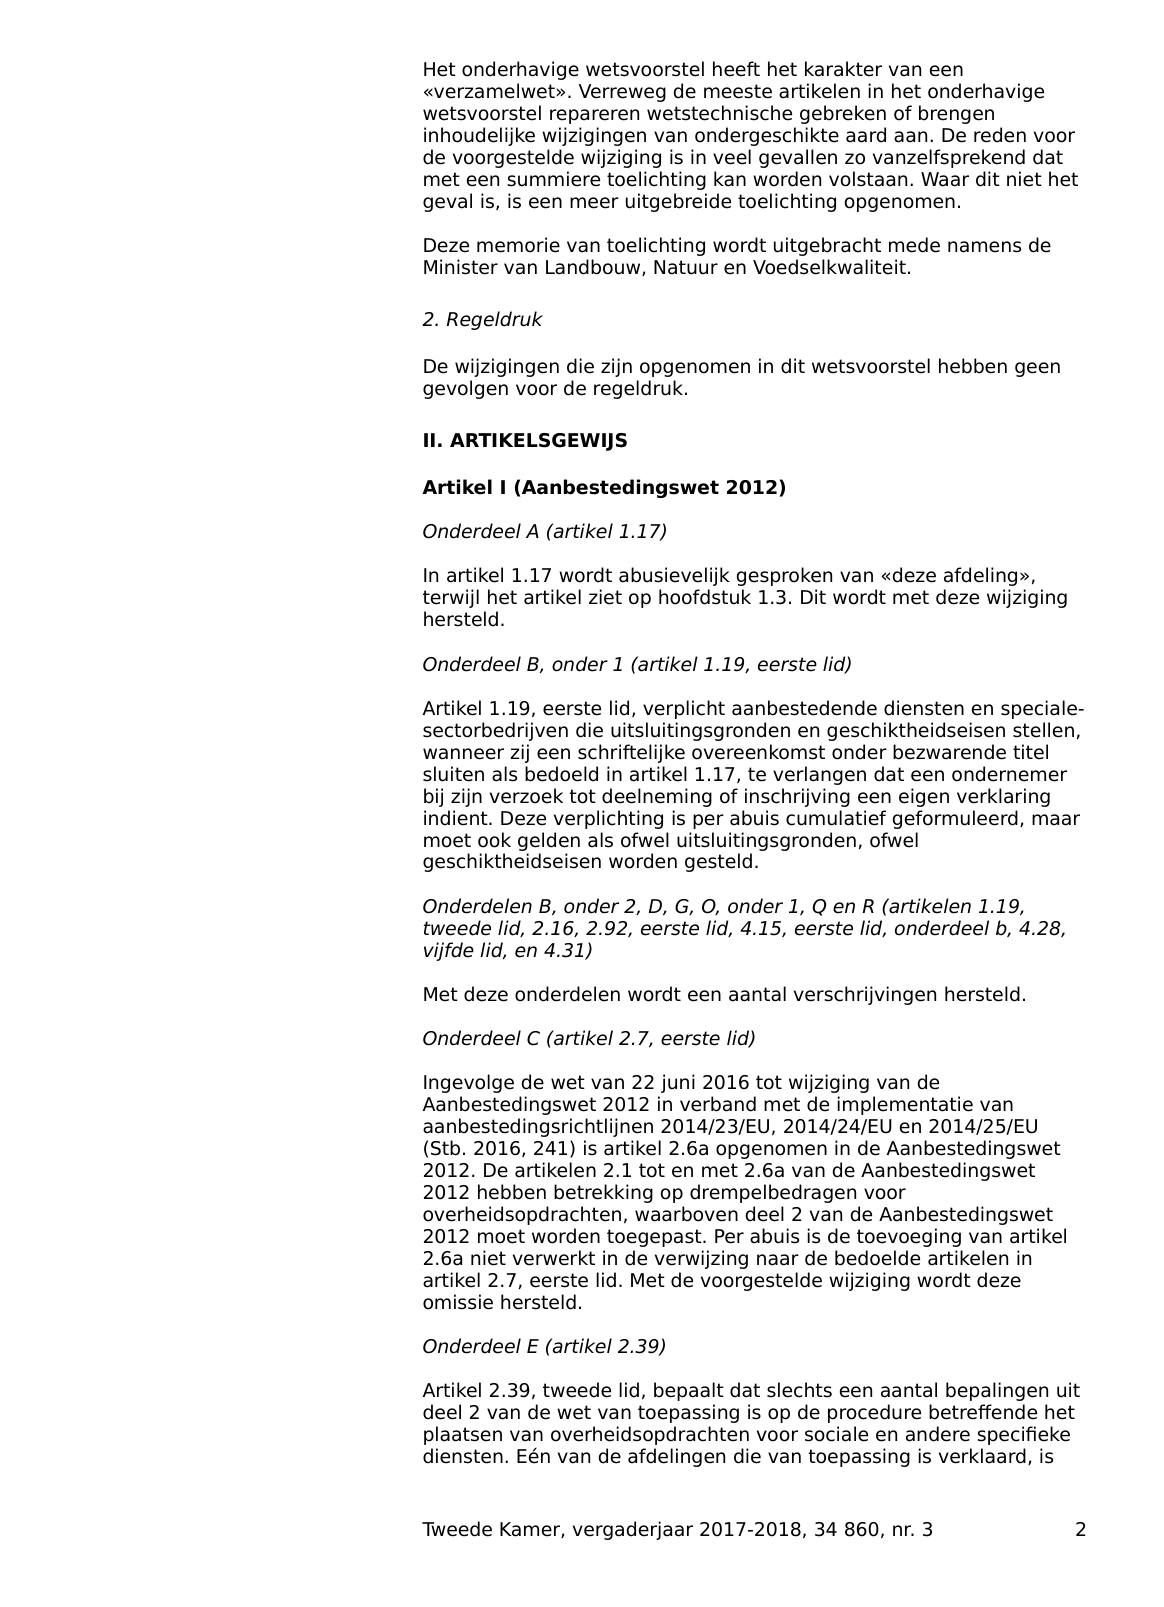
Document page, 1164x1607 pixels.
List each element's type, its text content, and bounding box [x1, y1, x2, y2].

text Het onderhavige wetsvoorstel heeft het karakter van een «verzamelwet». Verreweg de meeste artikelen in het onderhavige wetsvoorstel repareren wetstechnische gebreken of brengen inhoudelijke wijzigingen van ondergeschikte aard aan. De reden voor de voorgestelde wijziging is in veel gevallen zo vanzelfsprekend dat met een summiere toelichting kan worden volstaan. Waar dit niet het geval is, is een meer uitgebreide toelichting opgenomen. [422, 59, 1087, 213]
text Artikel 2.39, tweede lid, bepaalt dat slechts een aantal bepalingen uit deel 2 van de wet van toepassing is op de procedure betreffende het plaatsen van overheidsopdrachten voor sociale en andere specifieke diensten. Eén van de afdelingen die van toepassing is verklaard, is [422, 1380, 1087, 1468]
subtitle Onderdeel B, onder 1 (artikel 1.19, eerste lid) [422, 653, 1087, 675]
subtitle Onderdeel C (artikel 2.7, eerste lid) [422, 1028, 1087, 1050]
subtitle Onderdeel A (artikel 1.17) [422, 521, 1087, 543]
text Deze memorie van toelichting wordt uitgebracht mede namens de Minister van Landbouw, Natuur en Voedselkwaliteit. [422, 235, 1087, 279]
subtitle Onderdelen B, onder 2, D, G, O, onder 1, Q en R (artikelen 1.19, tweede lid, 2.16, 2.92, eerste lid, 4.15, eerste lid, onderdeel b, 4.28, vijfde lid, en 4.31) [422, 896, 1087, 962]
text In artikel 1.17 wordt abusievelijk gesproken van «deze afdeling», terwijl het artikel ziet op hoofdstuk 1.3. Dit wordt met deze wijziging hersteld. [422, 565, 1087, 631]
subtitle Artikel I (Aanbestedingswet 2012) [422, 477, 1087, 499]
text Ingevolge de wet van 22 juni 2016 tot wijziging van de Aanbestedingswet 2012 in verband met de implementatie van aanbestedingsrichtlijnen 2014/23/EU, 2014/24/EU en 2014/25/EU (Stb. 2016, 241) is artikel 2.6a opgenomen in de Aanbestedingswet 2012. De artikelen 2.1 tot en met 2.6a van de Aanbestedingswet 2012 hebben betrekking op drempelbedragen voor overheidsopdrachten, waarboven deel 2 van de Aanbestedingswet 2012 moet worden toegepast. Per abuis is de toevoeging van artikel 2.6a niet verwerkt in de verwijzing naar de bedoelde artikelen in artikel 2.7, eerste lid. Met de voorgestelde wijziging wordt deze omissie hersteld. [422, 1072, 1087, 1314]
subtitle 2. Regeldruk [422, 309, 1087, 331]
text Artikel 1.19, eerste lid, verplicht aanbestedende diensten en speciale-sectorbedrijven die uitsluitingsgronden en geschiktheidseisen stellen, wanneer zij een schriftelijke overeenkomst onder bezwarende titel sluiten als bedoeld in artikel 1.17, te verlangen dat een ondernemer bij zijn verzoek tot deelneming of inschrijving een eigen verklaring indient. Deze verplichting is per abuis cumulatief geformuleerd, maar moet ook gelden als ofwel uitsluitingsgronden, ofwel geschiktheidseisen worden gesteld. [422, 698, 1087, 873]
text De wijzigingen die zijn opgenomen in dit wetsvoorstel hebben geen gevolgen voor de regeldruk. [422, 356, 1087, 400]
subtitle Onderdeel E (artikel 2.39) [422, 1336, 1087, 1358]
text Met deze onderdelen wordt een aantal verschrijvingen hersteld. [422, 984, 1087, 1006]
subtitle II. ARTIKELSGEWIJS [422, 430, 1087, 452]
